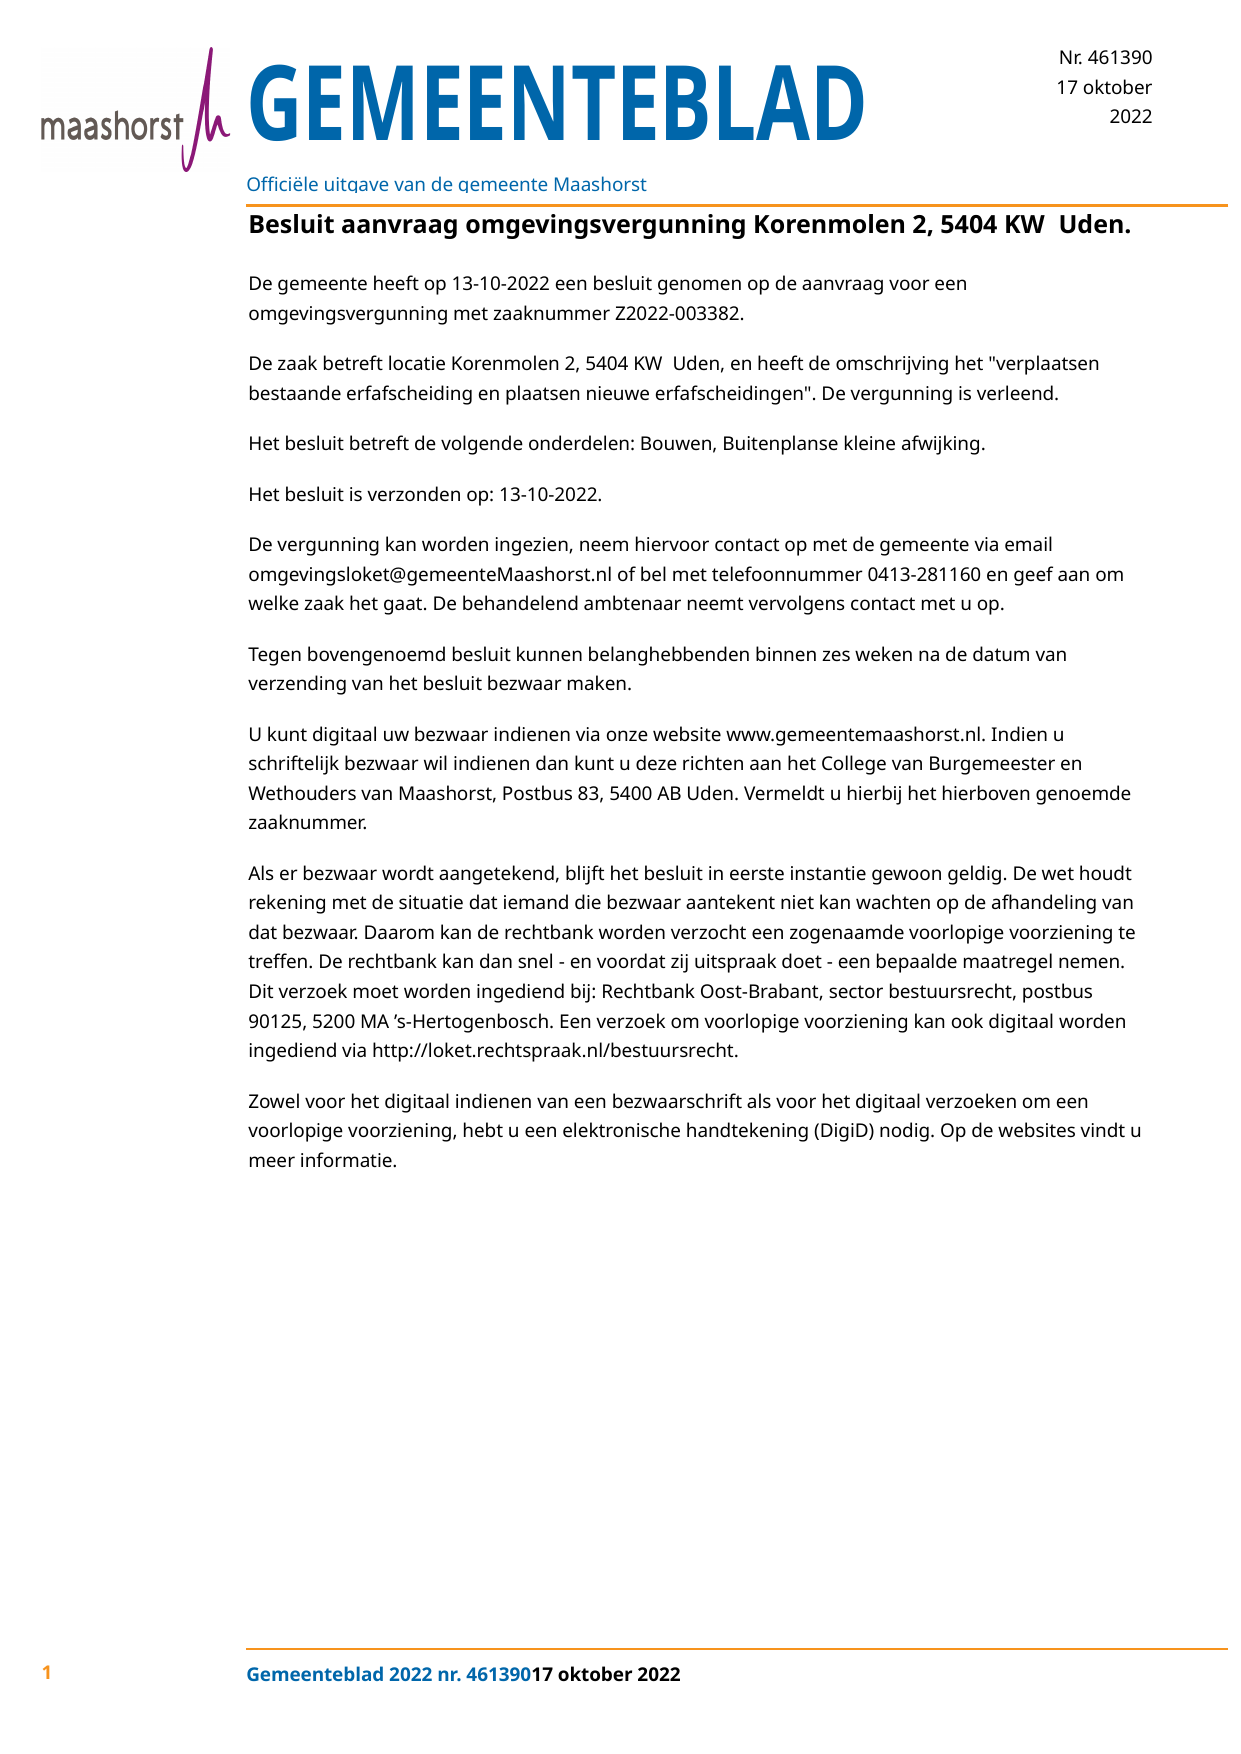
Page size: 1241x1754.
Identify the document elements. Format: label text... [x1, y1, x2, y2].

text Als er bezwaar wordt aangetekend, blijft het besluit in eerste instantie gewoon geldig. De wet houdt rekening met de situatie dat iemand die bezwaar aantekent niet kan wachten op de afhandeling van dat bezwaar. Daarom kan de rechtbank worden verzocht een zogenaamde voorlopige voorziening te treffen. De rechtbank kan dan snel - en voordat zij uitspraak doet - een bepaalde maatregel nemen. Dit verzoek moet worden ingediend bij: Rechtbank Oost-Brabant, sector bestuursrecht, postbus 90125, 5200 MA ’s-Hertogenbosch. Een verzoek om voorlopige voorziening kan ook digitaal worden ingediend via http://loket.rechtspraak.nl/bestuursrecht. [248, 860, 1152, 1063]
text Het besluit betreft de volgende onderdelen: Bouwen, Buitenplanse kleine afwijking. [248, 430, 1152, 456]
text U kunt digitaal uw bezwaar indienen via onze website www.gemeentemaashorst.nl. Indien u schriftelijk bezwaar wil indienen dan kunt u deze richten aan het College van Burgemeester en Wethouders van Maashorst, Postbus 83, 5400 AB Uden. Vermeldt u hierbij het hierboven genoemde zaaknummer. [248, 721, 1152, 835]
text De vergunning kan worden ingezien, neem hiervoor contact op met de gemeente via email omgevingsloket@gemeenteMaashorst.nl of bel met telefoonnummer 0413-281160 en geef aan om welke zaak het gaat. De behandelend ambtenaar neemt vervolgens contact met u op. [248, 531, 1152, 616]
text Besluit aanvraag omgevingsvergunning Korenmolen 2, 5404 KW Uden. [248, 207, 1152, 241]
text De gemeente heeft op 13-10-2022 een besluit genomen op de aanvraag voor een omgevingsvergunning met zaaknummer Z2022-003382. [248, 270, 1152, 326]
picture [41, 47, 231, 172]
text De zaak betreft locatie Korenmolen 2, 5404 KW Uden, en heeft de omschrijving het "verplaatsen bestaande erfafscheiding en plaatsen nieuwe erfafscheidingen". De vergunning is verleend. [248, 350, 1152, 406]
text Het besluit is verzonden op: 13-10-2022. [248, 481, 1152, 506]
text Zowel voor het digitaal indienen van een bezwaarschrift als voor het digitaal verzoeken om een voorlopige voorziening, hebt u een elektronische handtekening (DigiD) nodig. Op de websites vindt u meer informatie. [248, 1088, 1152, 1173]
text Tegen bovengenoemd besluit kunnen belanghebbenden binnen zes weken na de datum van verzending van het besluit bezwaar maken. [248, 641, 1152, 696]
